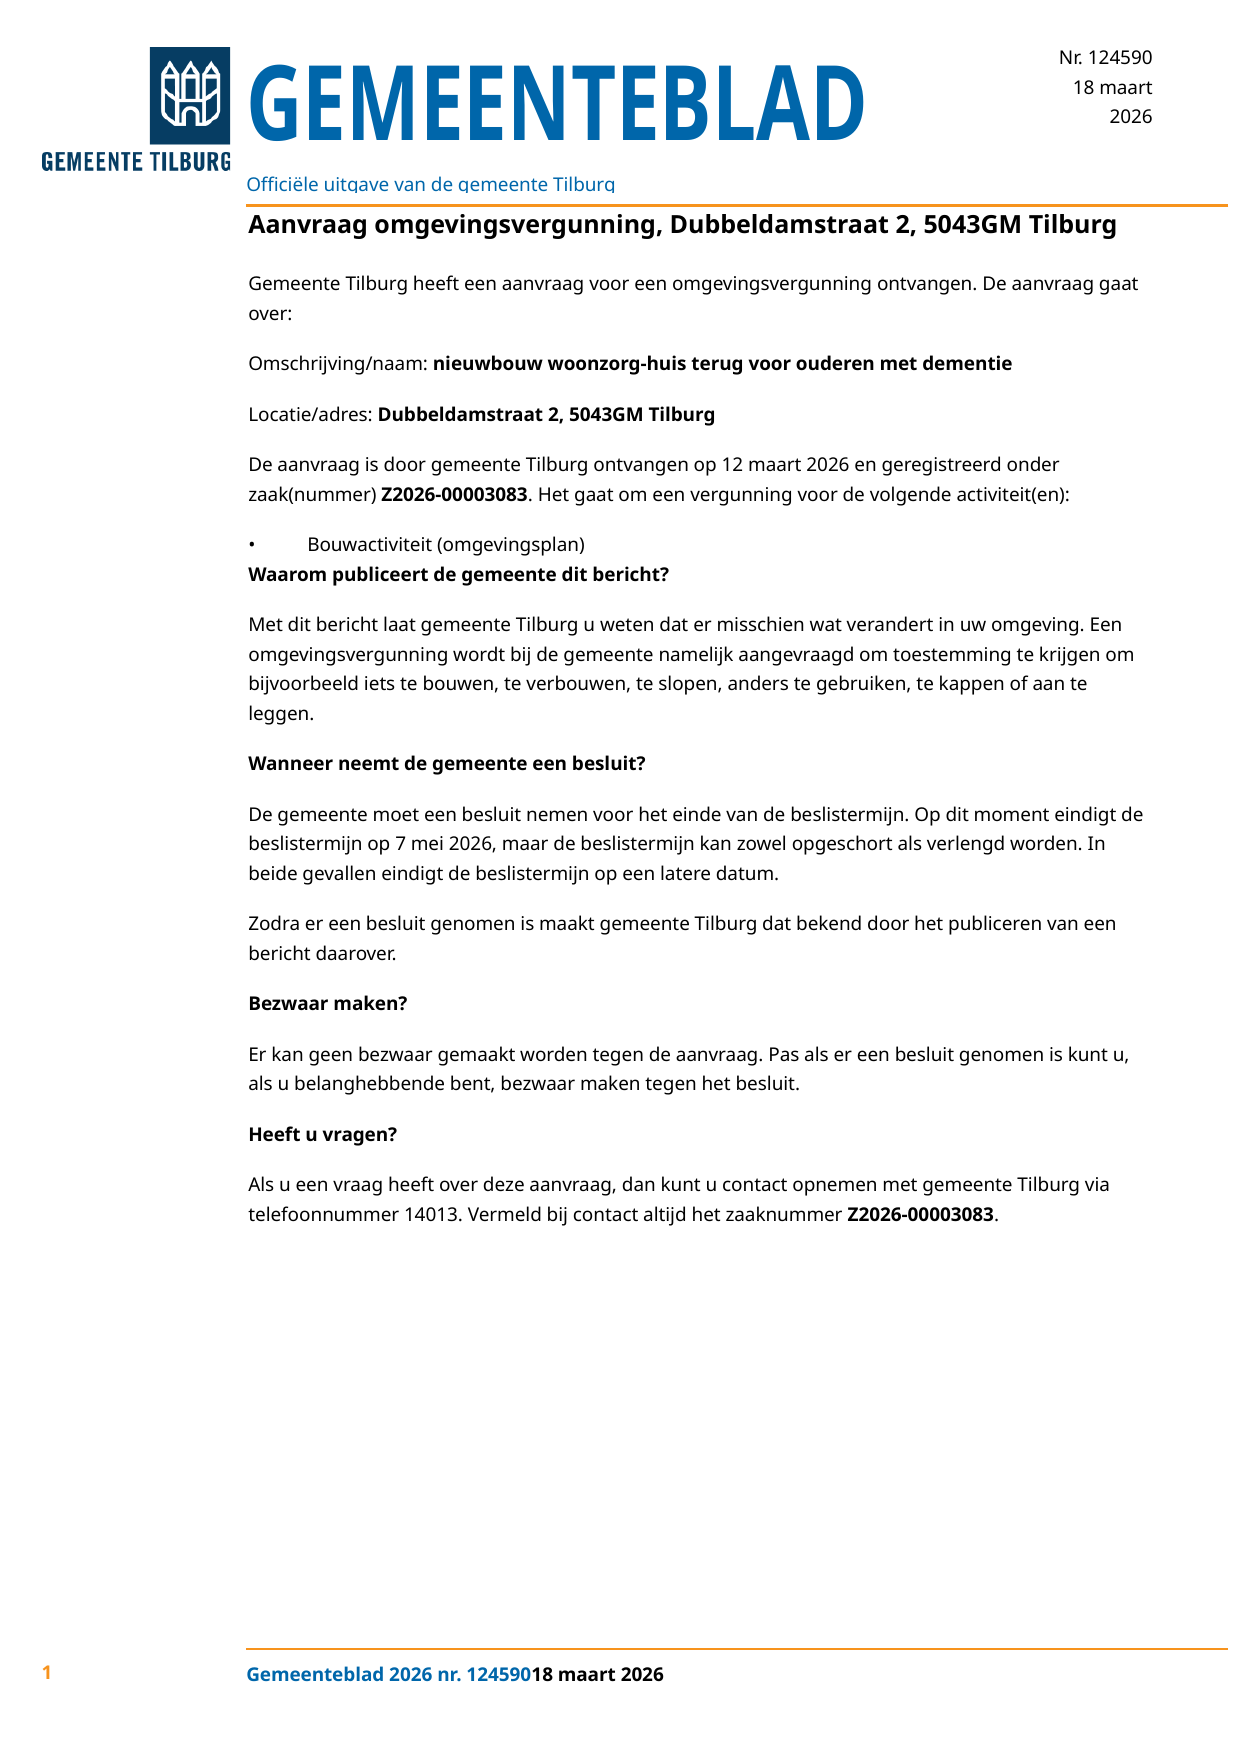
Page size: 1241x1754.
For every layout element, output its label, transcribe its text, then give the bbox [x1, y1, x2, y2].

text Heeft u vragen? [248, 1121, 1152, 1146]
text Gemeente Tilburg heeft een aanvraag voor een omgevingsvergunning ontvangen. De aanvraag gaat over: [248, 270, 1152, 326]
text Wanneer neemt de gemeente een besluit? [248, 750, 1152, 776]
picture [41, 47, 231, 172]
text Bezwaar maken? [248, 990, 1152, 1016]
text Omschrijving/naam: nieuwbouw woonzorg-huis terug voor ouderen met dementie [248, 350, 1152, 376]
text De gemeente moet een besluit nemen voor het einde van de beslistermijn. Op dit moment eindigt de beslistermijn op 7 mei 2026, maar de beslistermijn kan zowel opgeschort als verlengd worden. In beide gevallen eindigt de beslistermijn op een latere datum. [248, 801, 1152, 886]
text Waarom publiceert de gemeente dit bericht? [248, 561, 1152, 586]
list Bouwactiviteit (omgevingsplan) [248, 531, 1152, 557]
text De aanvraag is door gemeente Tilburg ontvangen op 12 maart 2026 en geregistreerd onder zaak(nummer) Z2026-00003083. Het gaat om een vergunning voor de volgende activiteit(en): [248, 451, 1152, 506]
text Locatie/adres: Dubbeldamstraat 2, 5043GM Tilburg [248, 401, 1152, 426]
text Met dit bericht laat gemeente Tilburg u weten dat er misschien wat verandert in uw omgeving. Een omgevingsvergunning wordt bij de gemeente namelijk aangevraagd om toestemming te krijgen om bijvoorbeeld iets te bouwen, te verbouwen, te slopen, anders te gebruiken, te kappen of aan te leggen. [248, 611, 1152, 726]
text Er kan geen bezwaar gemaakt worden tegen de aanvraag. Pas als er een besluit genomen is kunt u, als u belanghebbende bent, bezwaar maken tegen het besluit. [248, 1041, 1152, 1096]
text Als u een vraag heeft over deze aanvraag, dan kunt u contact opnemen met gemeente Tilburg via telefoonnummer 14013. Vermeld bij contact altijd het zaaknummer Z2026-00003083. [248, 1171, 1152, 1226]
text Zodra er een besluit genomen is maakt gemeente Tilburg dat bekend door het publiceren van een bericht daarover. [248, 910, 1152, 966]
text Aanvraag omgevingsvergunning, Dubbeldamstraat 2, 5043GM Tilburg [248, 207, 1152, 241]
